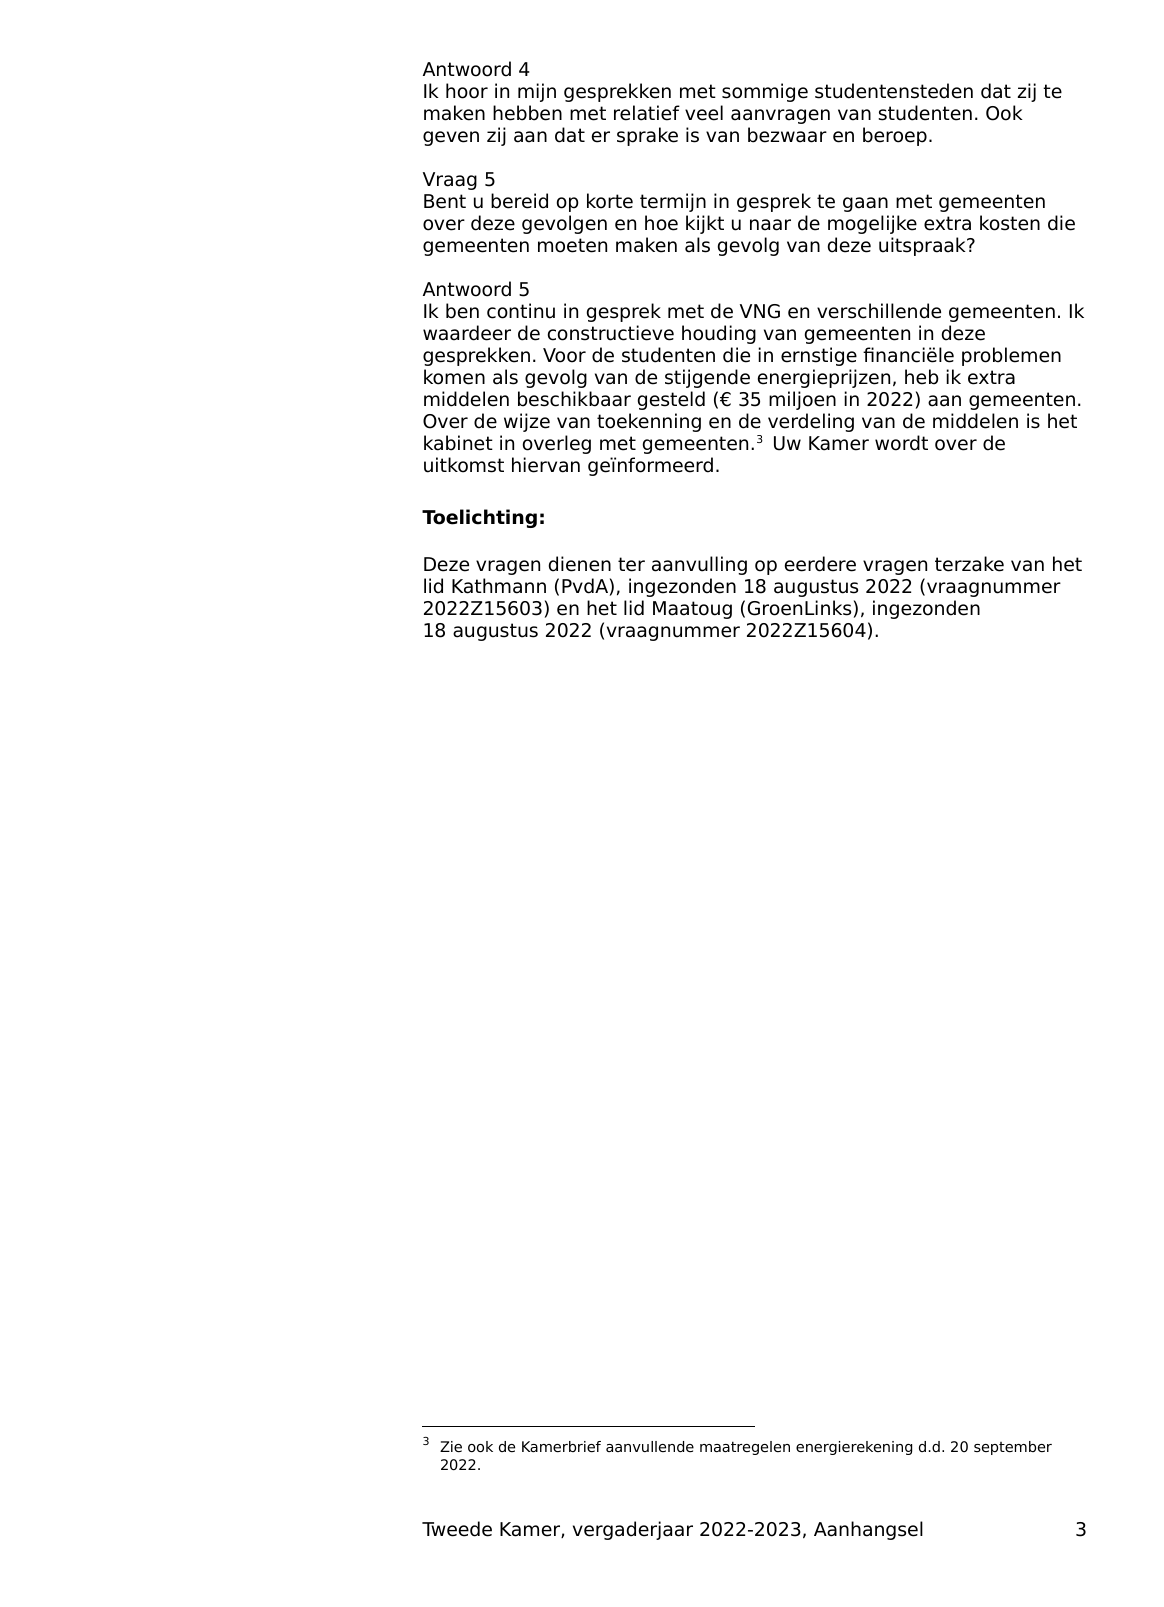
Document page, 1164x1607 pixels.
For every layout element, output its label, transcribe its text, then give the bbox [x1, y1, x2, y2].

text Ik hoor in mijn gesprekken met sommige studentensteden dat zij te maken hebben met relatief veel aanvragen van studenten. Ook geven zij aan dat er sprake is van bezwaar en beroep. [422, 81, 1087, 147]
text Vraag 5 [422, 169, 1087, 191]
subtitle Toelichting: [422, 507, 1087, 529]
text Bent u bereid op korte termijn in gesprek te gaan met gemeenten over deze gevolgen en hoe kijkt u naar de mogelijke extra kosten die gemeenten moeten maken als gevolg van deze uitspraak? [422, 191, 1087, 257]
text Deze vragen dienen ter aanvulling op eerdere vragen terzake van het lid Kathmann (PvdA), ingezonden 18 augustus 2022 (vraagnummer 2022Z15603) en het lid Maatoug (GroenLinks), ingezonden 18 augustus 2022 (vraagnummer 2022Z15604). [422, 554, 1087, 642]
text Antwoord 5 [422, 279, 1087, 301]
text Antwoord 4 [422, 59, 1087, 81]
text Zie ook de Kamerbrief aanvullende maatregelen energierekening d.d. 20 september 2022. [422, 1435, 1087, 1474]
text Ik ben continu in gesprek met de VNG en verschillende gemeenten. Ik waardeer de constructieve houding van gemeenten in deze gesprekken. Voor de studenten die in ernstige financiële problemen komen als gevolg van de stijgende energieprijzen, heb ik extra middelen beschikbaar gesteld (€ 35 miljoen in 2022) aan gemeenten. Over de wijze van toekenning en de verdeling van de middelen is het kabinet in overleg met gemeenten. Uw Kamer wordt over de uitkomst hiervan geïnformeerd. [422, 301, 1087, 477]
